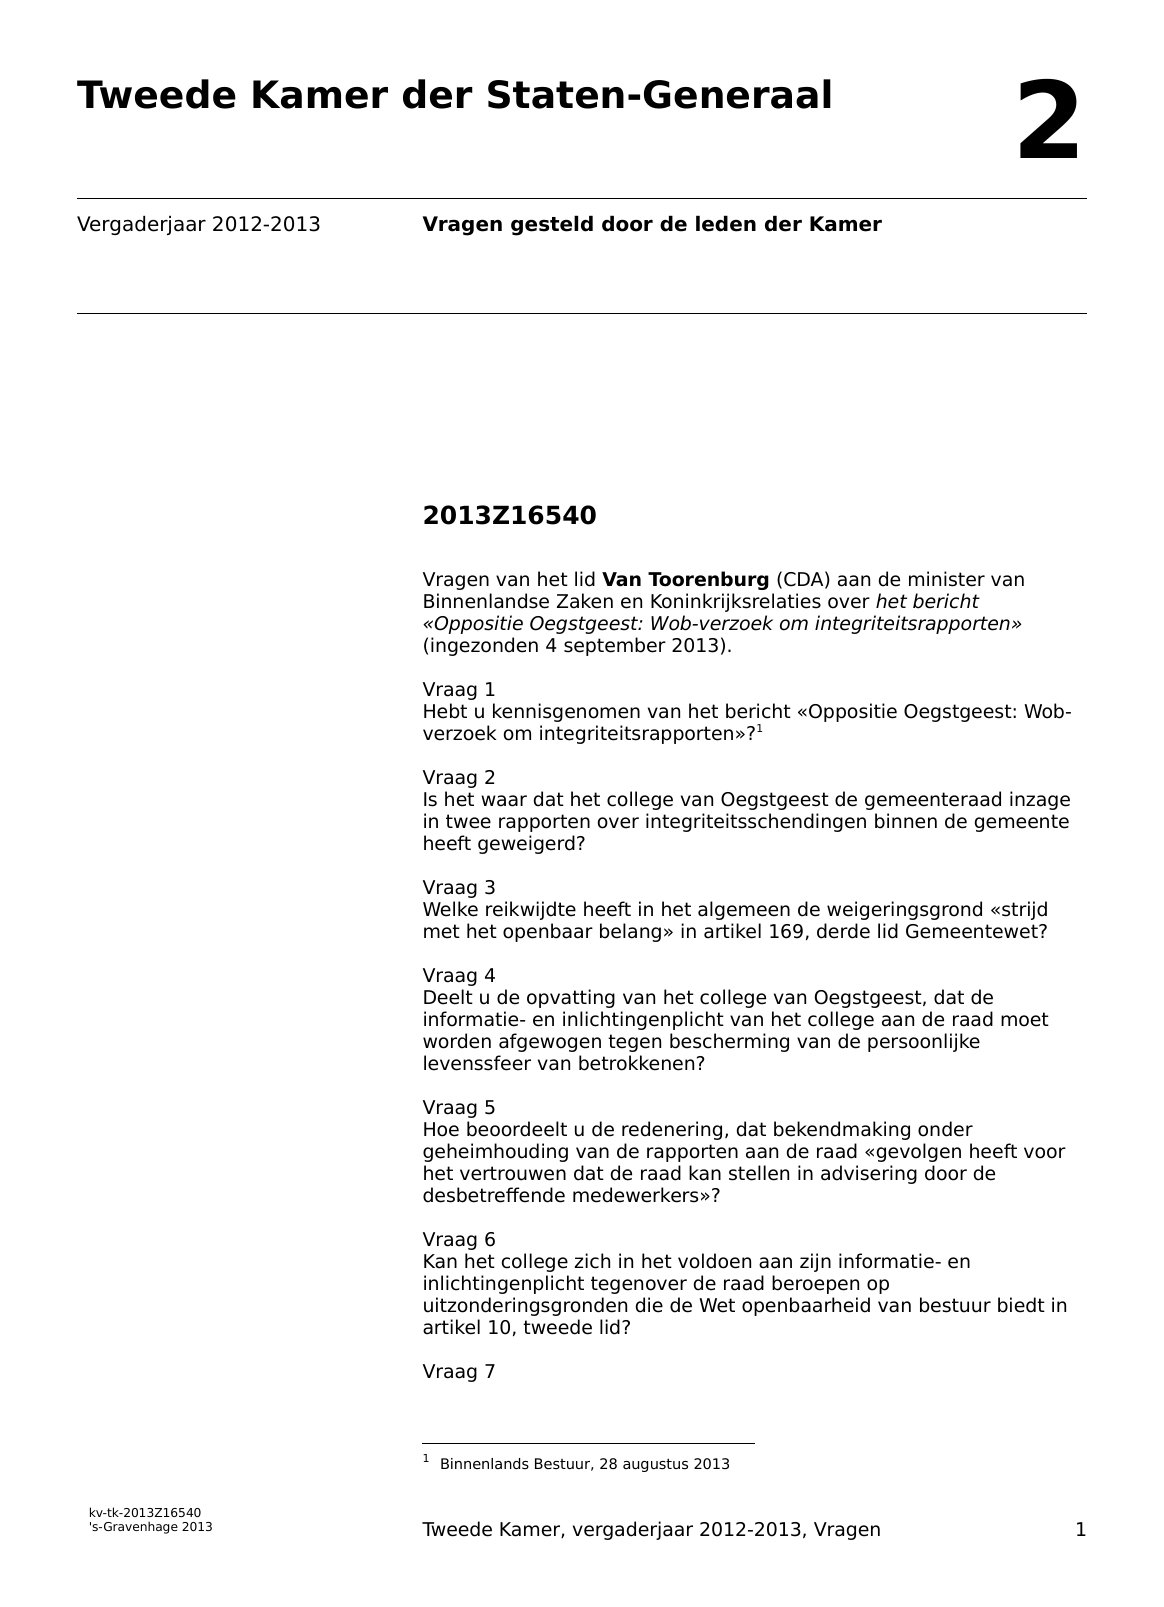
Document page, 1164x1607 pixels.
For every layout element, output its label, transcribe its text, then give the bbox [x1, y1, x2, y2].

text Deelt u de opvatting van het college van Oegstgeest, dat de informatie- en inlichtingenplicht van het college aan de raad moet worden afgewogen tegen bescherming van de persoonlijke levenssfeer van betrokkenen? [422, 987, 1087, 1075]
text Welke reikwijdte heeft in het algemeen de weigeringsgrond «strijd met het openbaar belang» in artikel 169, derde lid Gemeentewet? [422, 899, 1087, 943]
text Vraag 6 [422, 1229, 1087, 1251]
text Binnenlands Bestuur, 28 augustus 2013 [422, 1452, 1087, 1474]
text 2013Z16540 [422, 501, 1087, 531]
table_header 2 [886, 59, 1087, 198]
text Vraag 4 [422, 965, 1087, 987]
text Kan het college zich in het voldoen aan zijn informatie- en inlichtingenplicht tegenover de raad beroepen op uitzonderingsgronden die de Wet openbaarheid van bestuur biedt in artikel 10, tweede lid? [422, 1251, 1087, 1339]
text kv-tk-2013Z16540 [88, 1506, 323, 1520]
text Vraag 5 [422, 1097, 1087, 1119]
text Vraag 1 [422, 679, 1087, 701]
text Hoe beoordeelt u de redenering, dat bekendmaking onder geheimhouding van de rapporten aan de raad «gevolgen heeft voor het vertrouwen dat de raad kan stellen in advisering door de desbetreffende medewerkers»? [422, 1119, 1087, 1207]
text 's-Gravenhage 2013 [88, 1520, 323, 1534]
text Vraag 3 [422, 877, 1087, 899]
table_header Tweede Kamer der Staten-Generaal [77, 59, 886, 198]
table_cell Vergaderjaar 2012-2013 [77, 199, 422, 313]
text Vraag 7 [422, 1361, 1087, 1383]
table_cell Vragen gesteld door de leden der Kamer [422, 199, 1087, 313]
text Vragen van het lid Van Toorenburg (CDA) aan de minister van Binnenlandse Zaken en Koninkrijksrelaties over het bericht «Oppositie Oegstgeest: Wob-verzoek om integriteitsrapporten» (ingezonden 4 september 2013). [422, 569, 1087, 657]
text Hebt u kennisgenomen van het bericht «Oppositie Oegstgeest: Wob-verzoek om integriteitsrapporten»? [422, 701, 1087, 745]
text Vraag 2 [422, 767, 1087, 789]
text Is het waar dat het college van Oegstgeest de gemeenteraad inzage in twee rapporten over integriteitsschendingen binnen de gemeente heeft geweigerd? [422, 789, 1087, 855]
